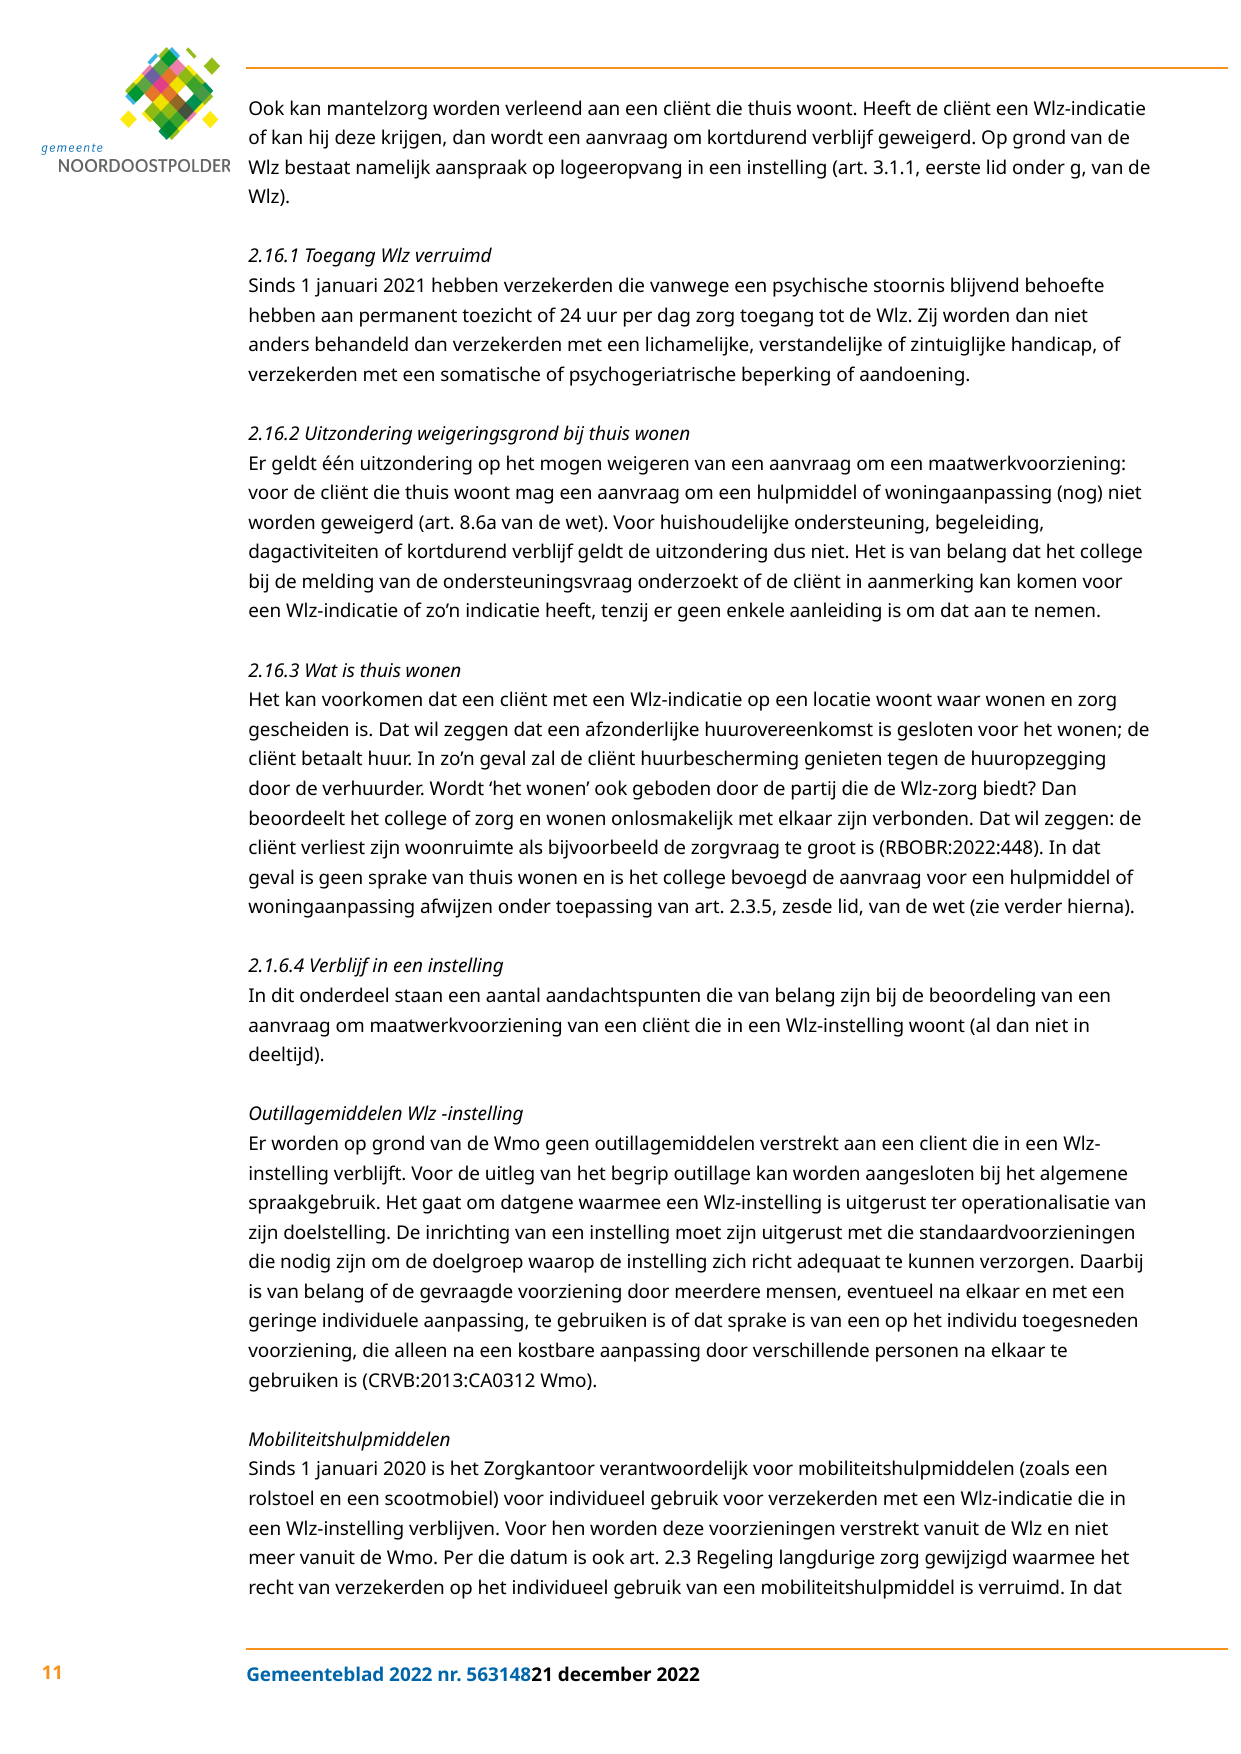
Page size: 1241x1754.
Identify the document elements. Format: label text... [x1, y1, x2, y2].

text In dit onderdeel staan een aantal aandachtspunten die van belang zijn bij de beoordeling van een aanvraag om maatwerkvoorziening van een cliënt die in een Wlz-instelling woont (al dan niet in deeltijd). [248, 982, 1152, 1067]
text 2.16.3 Wat is thuis wonen [248, 657, 1152, 683]
text Outillagemiddelen Wlz -instelling [248, 1101, 1152, 1126]
text 2.16.2 Uitzondering weigeringsgrond bij thuis wonen [248, 420, 1152, 446]
text Sinds 1 januari 2021 hebben verzekerden die vanwege een psychische stoornis blijvend behoefte hebben aan permanent toezicht of 24 uur per dag zorg toegang tot de Wlz. Zij worden dan niet anders behandeld dan verzekerden met een lichamelijke, verstandelijke of zintuiglijke handicap, of verzekerden met een somatische of psychogeriatrische beperking of aandoening. [248, 272, 1152, 387]
picture [41, 47, 231, 172]
text Sinds 1 januari 2020 is het Zorgkantoor verantwoordelijk voor mobiliteitshulpmiddelen (zoals een rolstoel en een scootmobiel) voor individueel gebruik voor verzekerden met een Wlz-indicatie die in een Wlz-instelling verblijven. Voor hen worden deze voorzieningen verstrekt vanuit de Wlz en niet meer vanuit de Wmo. Per die datum is ook art. 2.3 Regeling langdurige zorg gewijzigd waarmee het recht van verzekerden op het individueel gebruik van een mobiliteitshulpmiddel is verruimd. In dat [248, 1456, 1152, 1600]
text Er worden op grond van de Wmo geen outillagemiddelen verstrekt aan een client die in een Wlz-instelling verblijft. Voor de uitleg van het begrip outillage kan worden aangesloten bij het algemene spraakgebruik. Het gaat om datgene waarmee een Wlz-instelling is uitgerust ter operationalisatie van zijn doelstelling. De inrichting van een instelling moet zijn uitgerust met die standaardvoorzieningen die nodig zijn om de doelgroep waarop de instelling zich richt adequaat te kunnen verzorgen. Daarbij is van belang of de gevraagde voorziening door meerdere mensen, eventueel na elkaar en met een geringe individuele aanpassing, te gebruiken is of dat sprake is van een op het individu toegesneden voorziening, die alleen na een kostbare aanpassing door verschillende personen na elkaar te gebruiken is (CRVB:2013:CA0312 Wmo). [248, 1130, 1152, 1393]
text Het kan voorkomen dat een cliënt met een Wlz-indicatie op een locatie woont waar wonen en zorg gescheiden is. Dat wil zeggen dat een afzonderlijke huurovereenkomst is gesloten voor het wonen; de cliënt betaalt huur. In zo’n geval zal de cliënt huurbescherming genieten tegen de huuropzegging door de verhuurder. Wordt ‘het wonen’ ook geboden door de partij die de Wlz-zorg biedt? Dan beoordeelt het college of zorg en wonen onlosmakelijk met elkaar zijn verbonden. Dat wil zeggen: de cliënt verliest zijn woonruimte als bijvoorbeeld de zorgvraag te groot is (RBOBR:2022:448). In dat geval is geen sprake van thuis wonen en is het college bevoegd de aanvraag voor een hulpmiddel of woningaanpassing afwijzen onder toepassing van art. 2.3.5, zesde lid, van de wet (zie verder hierna). [248, 686, 1152, 919]
text 2.16.1 Toegang Wlz verruimd [248, 243, 1152, 268]
text 2.1.6.4 Verblijf in een instelling [248, 953, 1152, 978]
text Ook kan mantelzorg worden verleend aan een cliënt die thuis woont. Heeft de cliënt een Wlz-indicatie of kan hij deze krijgen, dan wordt een aanvraag om kortdurend verblijf geweigerd. Op grond van de Wlz bestaat namelijk aanspraak op logeeropvang in een instelling (art. 3.1.1, eerste lid onder g, van de Wlz). [248, 95, 1152, 209]
text Er geldt één uitzondering op het mogen weigeren van een aanvraag om een maatwerkvoorziening: voor de cliënt die thuis woont mag een aanvraag om een hulpmiddel of woningaanpassing (nog) niet worden geweigerd (art. 8.6a van de wet). Voor huishoudelijke ondersteuning, begeleiding, dagactiviteiten of kortdurend verblijf geldt de uitzondering dus niet. Het is van belang dat het college bij de melding van de ondersteuningsvraag onderzoekt of de cliënt in aanmerking kan komen voor een Wlz-indicatie of zo’n indicatie heeft, tenzij er geen enkele aanleiding is om dat aan te nemen. [248, 450, 1152, 623]
text Mobiliteitshulpmiddelen [248, 1426, 1152, 1452]
